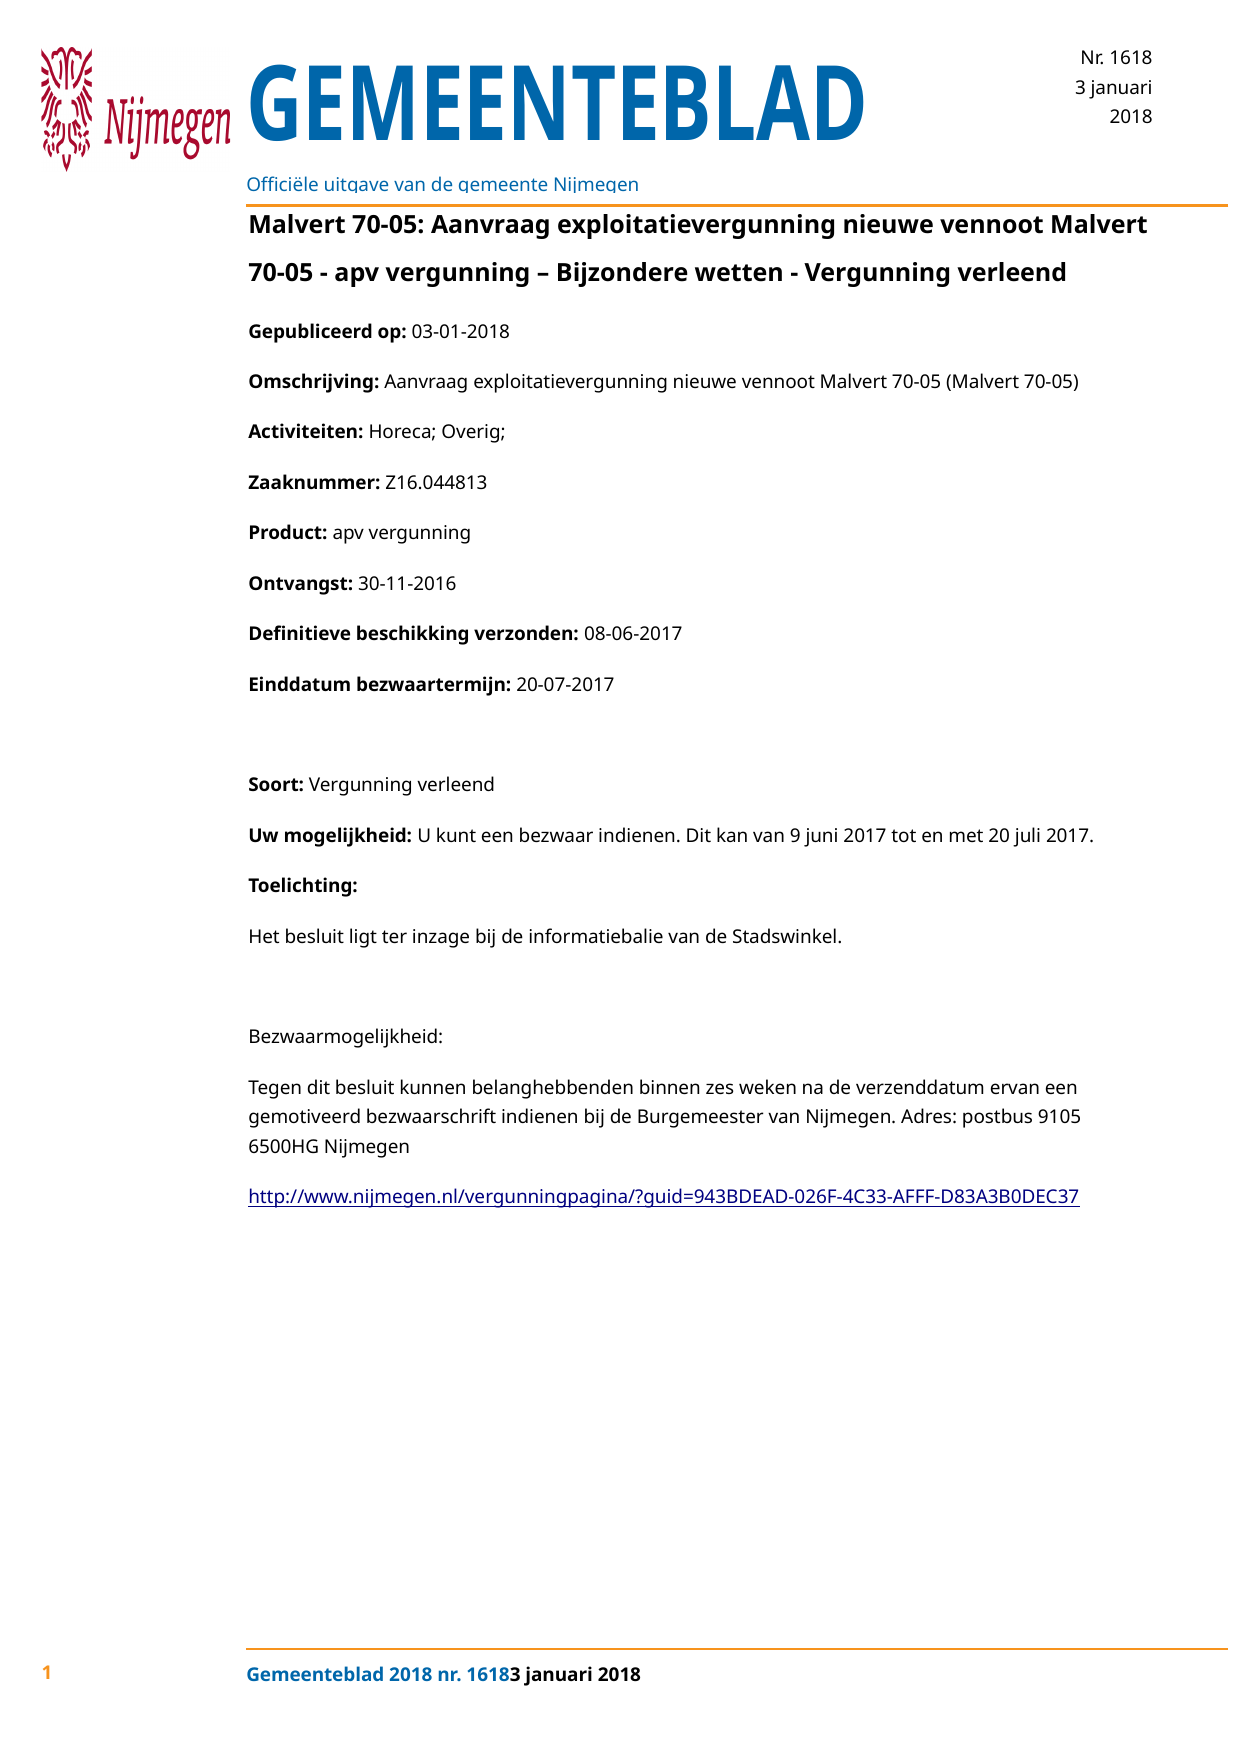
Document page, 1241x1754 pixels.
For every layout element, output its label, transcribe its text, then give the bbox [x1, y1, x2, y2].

text Omschrijving: Aanvraag exploitatievergunning nieuwe vennoot Malvert 70-05 (Malvert 70-05) [248, 368, 1152, 394]
text Einddatum bezwaartermijn: 20-07-2017 [248, 671, 1152, 697]
text Tegen dit besluit kunnen belanghebbenden binnen zes weken na de verzenddatum ervan een gemotiveerd bezwaarschrift indienen bij de Burgemeester van Nijmegen. Adres: postbus 9105 6500HG Nijmegen [248, 1074, 1152, 1159]
text Activiteiten: Horeca; Overig; [248, 419, 1152, 444]
picture [41, 47, 231, 172]
text Malvert 70-05: Aanvraag exploitatievergunning nieuwe vennoot Malvert 70-05 - apv vergunning – Bijzondere wetten - Vergunning verleend [248, 207, 1152, 288]
text Product: apv vergunning [248, 519, 1152, 545]
text Soort: Vergunning verleend [248, 772, 1152, 797]
text http://www.nijmegen.nl/vergunningpagina/?guid=943BDEAD-026F-4C33-AFFF-D83A3B0DEC37 [248, 1184, 1152, 1209]
text Toelichting: [248, 872, 1152, 898]
text Het besluit ligt ter inzage bij de informatiebalie van de Stadswinkel. [248, 923, 1152, 949]
text Definitieve beschikking verzonden: 08-06-2017 [248, 620, 1152, 646]
text Bezwaarmogelijkheid: [248, 1024, 1152, 1049]
text Zaaknummer: Z16.044813 [248, 469, 1152, 495]
text Ontvangst: 30-11-2016 [248, 570, 1152, 596]
text Gepubliceerd op: 03-01-2018 [248, 318, 1152, 344]
text Uw mogelijkheid: U kunt een bezwaar indienen. Dit kan van 9 juni 2017 tot en met 20 juli 2017. [248, 822, 1152, 848]
